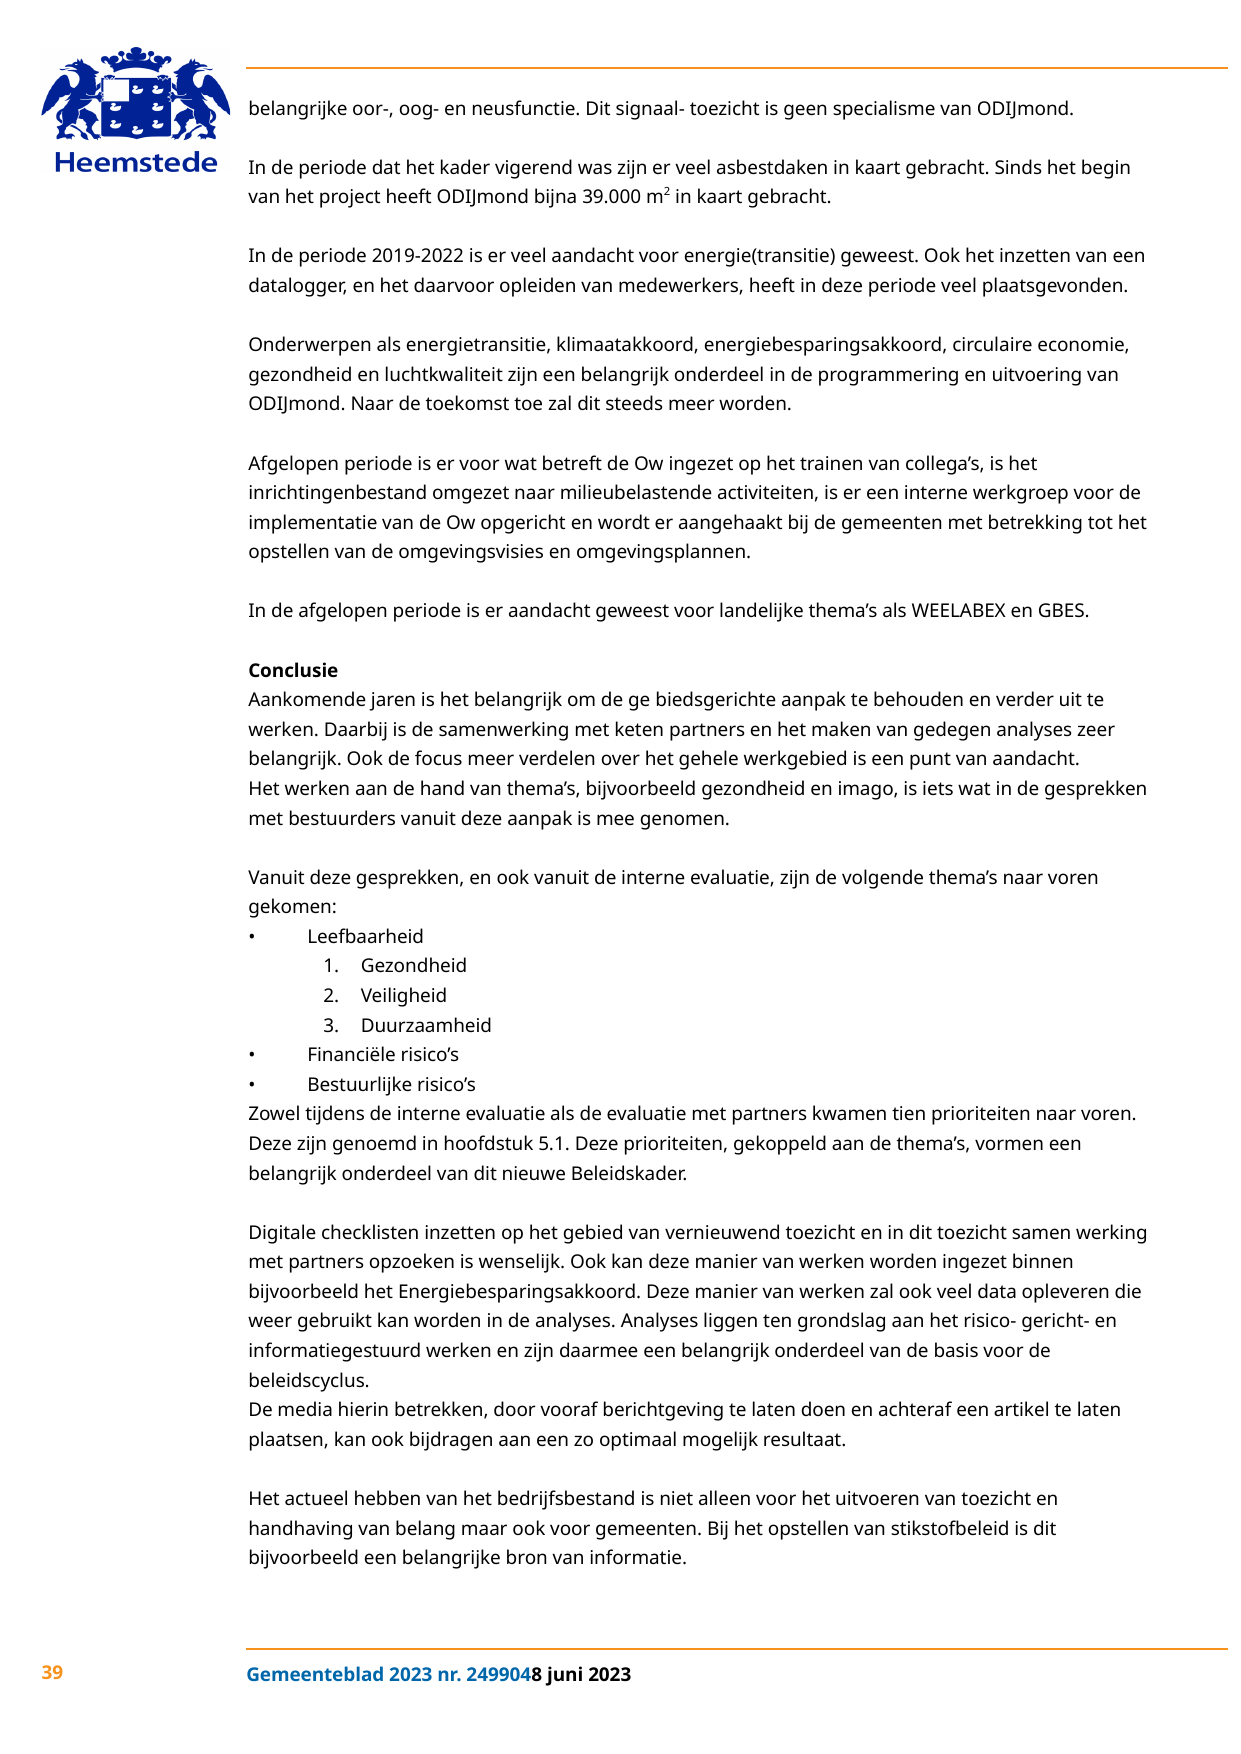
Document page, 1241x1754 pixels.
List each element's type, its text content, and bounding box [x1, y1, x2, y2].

text Zowel tijdens de interne evaluatie als de evaluatie met partners kwamen tien prioriteiten naar voren. Deze zijn genoemd in hoofdstuk 5.1. Deze prioriteiten, gekoppeld aan de thema’s, vormen een belangrijk onderdeel van dit nieuwe Beleidskader. [248, 1101, 1152, 1186]
text Het actueel hebben van het bedrijfsbestand is niet alleen voor het uitvoeren van toezicht en handhaving van belang maar ook voor gemeenten. Bij het opstellen van stikstofbeleid is dit bijvoorbeeld een belangrijke bron van informatie. [248, 1485, 1152, 1570]
text Onderwerpen als energietransitie, klimaatakkoord, energiebesparingsakkoord, circulaire economie, gezondheid en luchtkwaliteit zijn een belangrijk onderdeel in de programmering en uitvoering van ODIJmond. Naar de toekomst toe zal dit steeds meer worden. [248, 331, 1152, 416]
text De media hierin betrekken, door vooraf berichtgeving te laten doen en achteraf een artikel te laten plaatsen, kan ook bijdragen aan een zo optimaal mogelijk resultaat. [248, 1396, 1152, 1452]
text In de periode 2019-2022 is er veel aandacht voor energie(transitie) geweest. Ook het inzetten van een datalogger, en het daarvoor opleiden van medewerkers, heeft in deze periode veel plaatsgevonden. [248, 243, 1152, 298]
picture [41, 47, 231, 172]
text Digitale checklisten inzetten op het gebied van vernieuwend toezicht en in dit toezicht samen werking met partners opzoeken is wenselijk. Ook kan deze manier van werken worden ingezet binnen bijvoorbeeld het Energiebesparingsakkoord. Deze manier van werken zal ook veel data opleveren die weer gebruikt kan worden in de analyses. Analyses liggen ten grondslag aan het risico- gericht- en informatiegestuurd werken en zijn daarmee een belangrijk onderdeel van de basis voor de beleidscyclus. [248, 1219, 1152, 1393]
text belangrijke oor-, oog- en neusfunctie. Dit signaal- toezicht is geen specialisme van ODIJmond. [248, 95, 1152, 121]
text Het werken aan de hand van thema’s, bijvoorbeeld gezondheid en imago, is iets wat in de gesprekken met bestuurders vanuit deze aanpak is mee­ genomen. [248, 775, 1152, 831]
list Duurzaamheid [323, 1012, 1152, 1038]
list Leefbaarheid [248, 923, 1152, 949]
text Conclusie [248, 657, 1152, 683]
text Afgelopen periode is er voor wat betreft de Ow ingezet op het trainen van collega’s, is het inrichtingenbestand omgezet naar milieubelastende activiteiten, is er een interne werkgroep voor de implementatie van de Ow opgericht en wordt er aangehaakt bij de gemeenten met betrekking tot het opstellen van de omgevingsvisies en omgevingsplannen. [248, 450, 1152, 564]
text Vanuit deze gesprekken, en ook vanuit de interne evaluatie, zijn de volgende thema’s naar voren gekomen: [248, 864, 1152, 919]
list Financiële risico’s [248, 1041, 1152, 1067]
text In de afgelopen periode is er aandacht geweest voor landelijke thema’s als WEELABEX en GBES. [248, 598, 1152, 623]
text In de periode dat het kader vigerend was zijn er veel asbestdaken in kaart gebracht. Sinds het begin van het project heeft ODIJmond bijna 39.000 m2 in kaart gebracht. [248, 154, 1152, 209]
text Aankomende jaren is het belangrijk om de ge­ biedsgerichte aanpak te behouden en verder uit te werken. Daarbij is de samenwerking met keten­ partners en het maken van gedegen analyses zeer belangrijk. Ook de focus meer verdelen over het gehele werkgebied is een punt van aandacht. [248, 686, 1152, 771]
list Gezondheid [323, 953, 1152, 978]
list Bestuurlijke risico’s [248, 1071, 1152, 1097]
list Veiligheid [323, 982, 1152, 1008]
